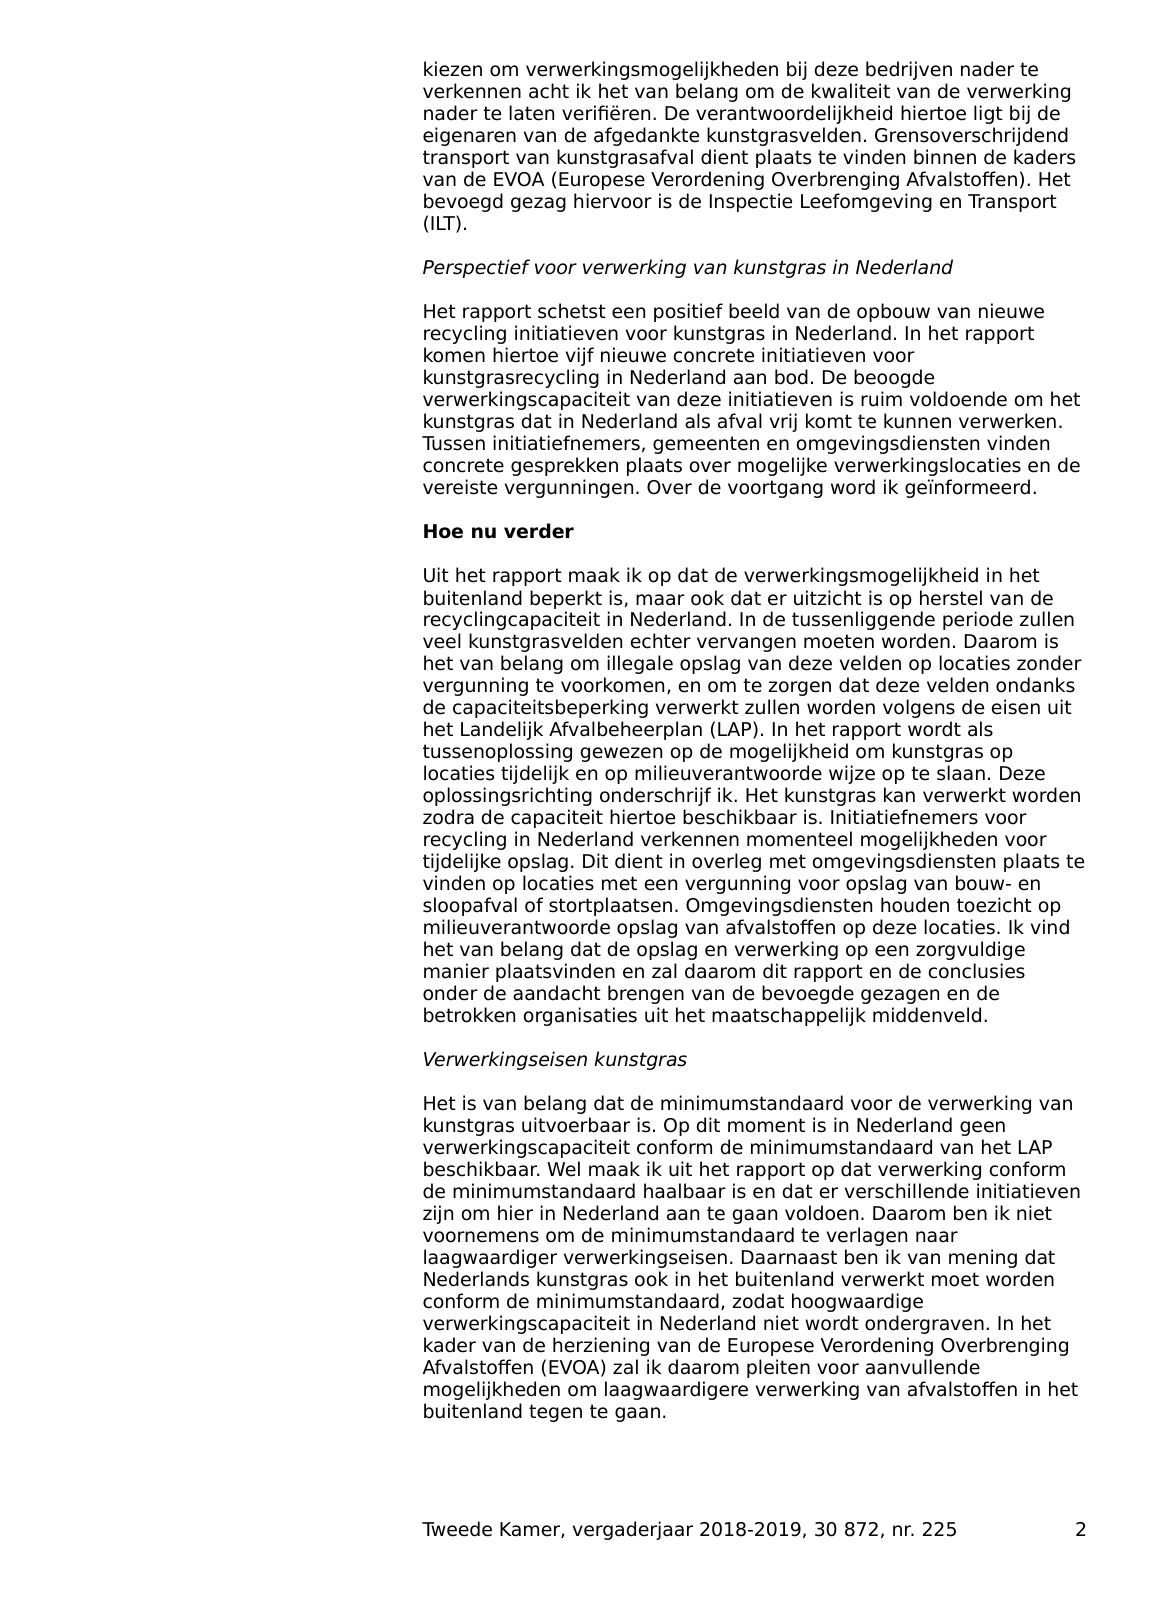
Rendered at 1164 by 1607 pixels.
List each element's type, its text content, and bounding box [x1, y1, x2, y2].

text kiezen om verwerkingsmogelijkheden bij deze bedrijven nader te verkennen acht ik het van belang om de kwaliteit van de verwerking nader te laten verifiëren. De verantwoordelijkheid hiertoe ligt bij de eigenaren van de afgedankte kunstgrasvelden. Grensoverschrijdend transport van kunstgrasafval dient plaats te vinden binnen de kaders van de EVOA (Europese Verordening Overbrenging Afvalstoffen). Het bevoegd gezag hiervoor is de Inspectie Leefomgeving en Transport (ILT). [422, 59, 1087, 235]
text Het is van belang dat de minimumstandaard voor de verwerking van kunstgras uitvoerbaar is. Op dit moment is in Nederland geen verwerkingscapaciteit conform de minimumstandaard van het LAP beschikbaar. Wel maak ik uit het rapport op dat verwerking conform de minimumstandaard haalbaar is en dat er verschillende initiatieven zijn om hier in Nederland aan te gaan voldoen. Daarom ben ik niet voornemens om de minimumstandaard te verlagen naar laagwaardiger verwerkingseisen. Daarnaast ben ik van mening dat Nederlands kunstgras ook in het buitenland verwerkt moet worden conform de minimumstandaard, zodat hoogwaardige verwerkingscapaciteit in Nederland niet wordt ondergraven. In het kader van de herziening van de Europese Verordening Overbrenging Afvalstoffen (EVOA) zal ik daarom pleiten voor aanvullende mogelijkheden om laagwaardigere verwerking van afvalstoffen in het buitenland tegen te gaan. [422, 1093, 1087, 1423]
subtitle Hoe nu verder [422, 521, 1087, 543]
text Het rapport schetst een positief beeld van de opbouw van nieuwe recycling initiatieven voor kunstgras in Nederland. In het rapport komen hiertoe vijf nieuwe concrete initiatieven voor kunstgrasrecycling in Nederland aan bod. De beoogde verwerkingscapaciteit van deze initiatieven is ruim voldoende om het kunstgras dat in Nederland als afval vrij komt te kunnen verwerken. Tussen initiatiefnemers, gemeenten en omgevingsdiensten vinden concrete gesprekken plaats over mogelijke verwerkingslocaties en de vereiste vergunningen. Over de voortgang word ik geïnformeerd. [422, 301, 1087, 499]
subtitle Perspectief voor verwerking van kunstgras in Nederland [422, 257, 1087, 279]
text Uit het rapport maak ik op dat de verwerkingsmogelijkheid in het buitenland beperkt is, maar ook dat er uitzicht is op herstel van de recyclingcapaciteit in Nederland. In de tussenliggende periode zullen veel kunstgrasvelden echter vervangen moeten worden. Daarom is het van belang om illegale opslag van deze velden op locaties zonder vergunning te voorkomen, en om te zorgen dat deze velden ondanks de capaciteitsbeperking verwerkt zullen worden volgens de eisen uit het Landelijk Afvalbeheerplan (LAP). In het rapport wordt als tussenoplossing gewezen op de mogelijkheid om kunstgras op locaties tijdelijk en op milieuverantwoorde wijze op te slaan. Deze oplossingsrichting onderschrijf ik. Het kunstgras kan verwerkt worden zodra de capaciteit hiertoe beschikbaar is. Initiatiefnemers voor recycling in Nederland verkennen momenteel mogelijkheden voor tijdelijke opslag. Dit dient in overleg met omgevingsdiensten plaats te vinden op locaties met een vergunning voor opslag van bouw- en sloopafval of stortplaatsen. Omgevingsdiensten houden toezicht op milieuverantwoorde opslag van afvalstoffen op deze locaties. Ik vind het van belang dat de opslag en verwerking op een zorgvuldige manier plaatsvinden en zal daarom dit rapport en de conclusies onder de aandacht brengen van de bevoegde gezagen en de betrokken organisaties uit het maatschappelijk middenveld. [422, 565, 1087, 1027]
subtitle Verwerkingseisen kunstgras [422, 1049, 1087, 1071]
